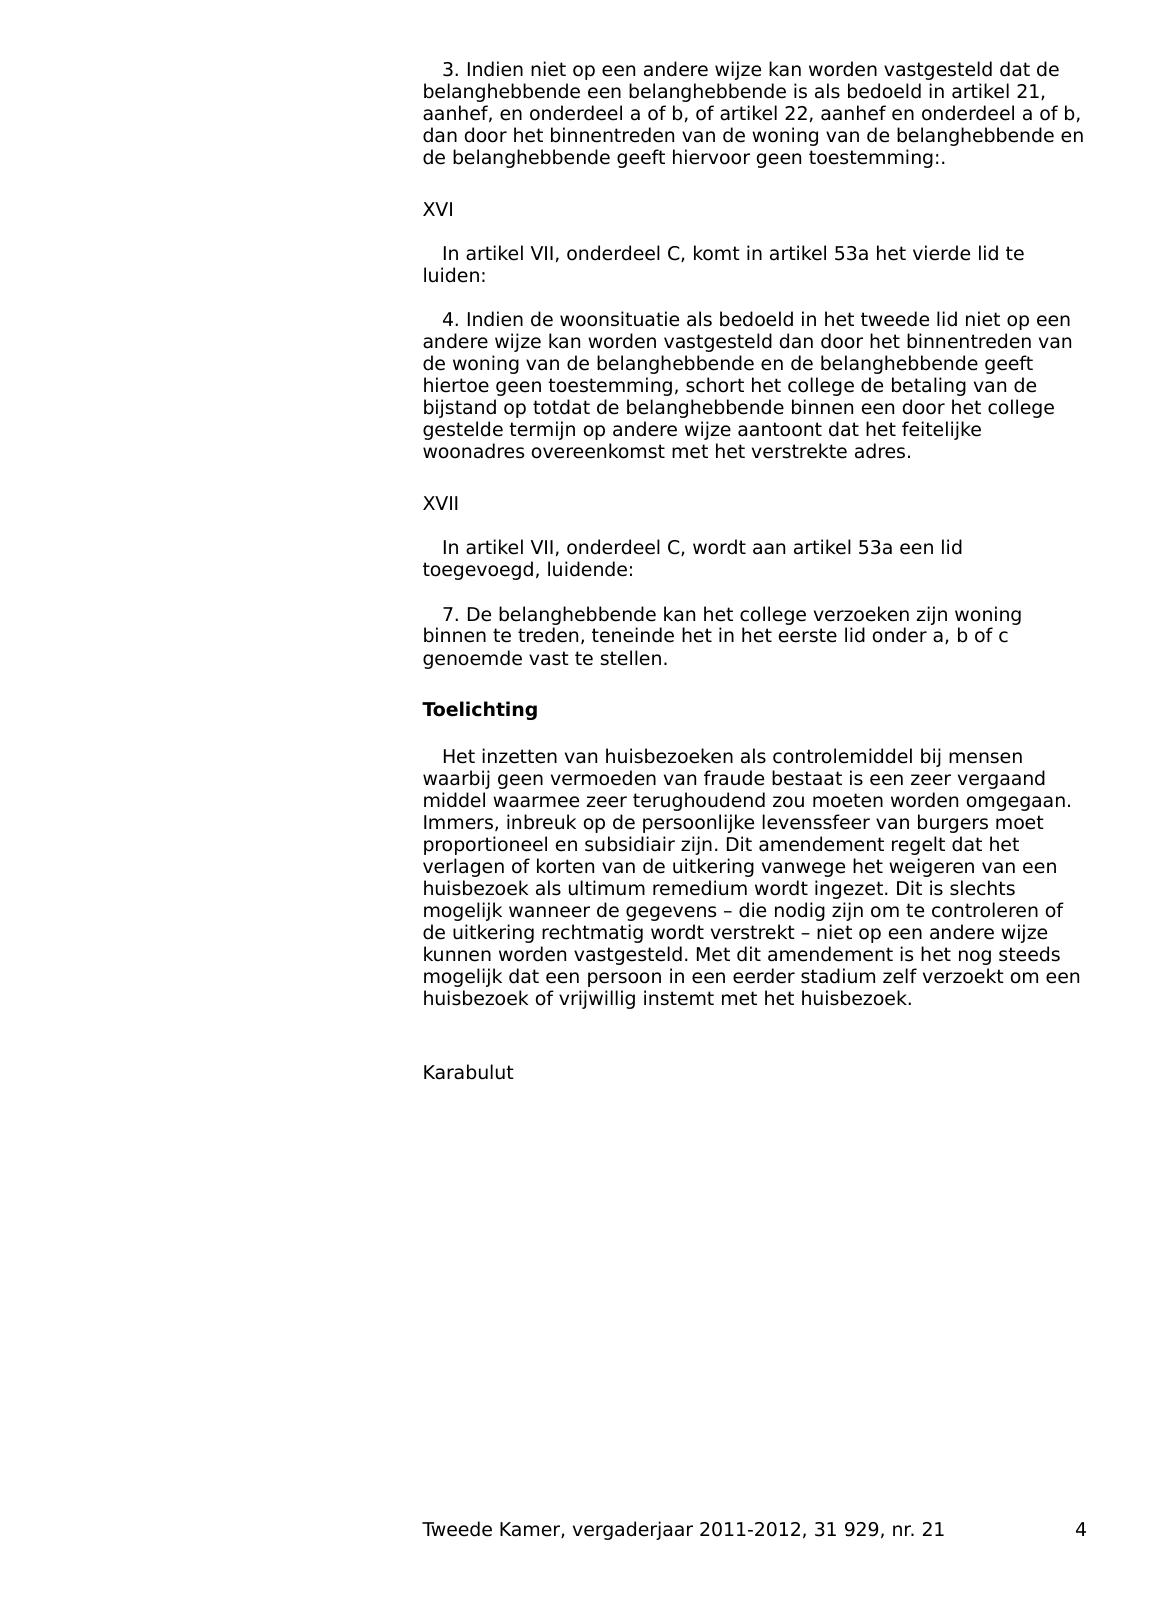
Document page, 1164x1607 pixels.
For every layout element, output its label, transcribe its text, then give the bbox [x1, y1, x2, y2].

text 7. De belanghebbende kan het college verzoeken zijn woning binnen te treden, teneinde het in het eerste lid onder a, b of c genoemde vast te stellen. [422, 603, 1087, 669]
text In artikel VII, onderdeel C, wordt aan artikel 53a een lid toegevoegd, luidende: [422, 537, 1087, 581]
text 3. Indien niet op een andere wijze kan worden vastgesteld dat de belanghebbende een belanghebbende is als bedoeld in artikel 21, aanhef, en onderdeel a of b, of artikel 22, aanhef en onderdeel a of b, dan door het binnentreden van de woning van de belanghebbende en de belanghebbende geeft hiervoor geen toestemming:. [422, 59, 1087, 169]
subtitle XVII [422, 493, 1087, 515]
text 4. Indien de woonsituatie als bedoeld in het tweede lid niet op een andere wijze kan worden vastgesteld dan door het binnentreden van de woning van de belanghebbende en de belanghebbende geeft hiertoe geen toestemming, schort het college de betaling van de bijstand op totdat de belanghebbende binnen een door het college gestelde termijn op andere wijze aantoont dat het feitelijke woonadres overeenkomst met het verstrekte adres. [422, 309, 1087, 463]
subtitle Toelichting [422, 699, 1087, 721]
text Het inzetten van huisbezoeken als controlemiddel bij mensen waarbij geen vermoeden van fraude bestaat is een zeer vergaand middel waarmee zeer terughoudend zou moeten worden omgegaan. Immers, inbreuk op de persoonlijke levenssfeer van burgers moet proportioneel en subsidiair zijn. Dit amendement regelt dat het verlagen of korten van de uitkering vanwege het weigeren van een huisbezoek als ultimum remedium wordt ingezet. Dit is slechts mogelijk wanneer de gegevens – die nodig zijn om te controleren of de uitkering rechtmatig wordt verstrekt – niet op een andere wijze kunnen worden vastgesteld. Met dit amendement is het nog steeds mogelijk dat een persoon in een eerder stadium zelf verzoekt om een huisbezoek of vrijwillig instemt met het huisbezoek. [422, 746, 1087, 1010]
text In artikel VII, onderdeel C, komt in artikel 53a het vierde lid te luiden: [422, 243, 1087, 287]
subtitle XVI [422, 199, 1087, 221]
text Karabulut [422, 1040, 1087, 1084]
